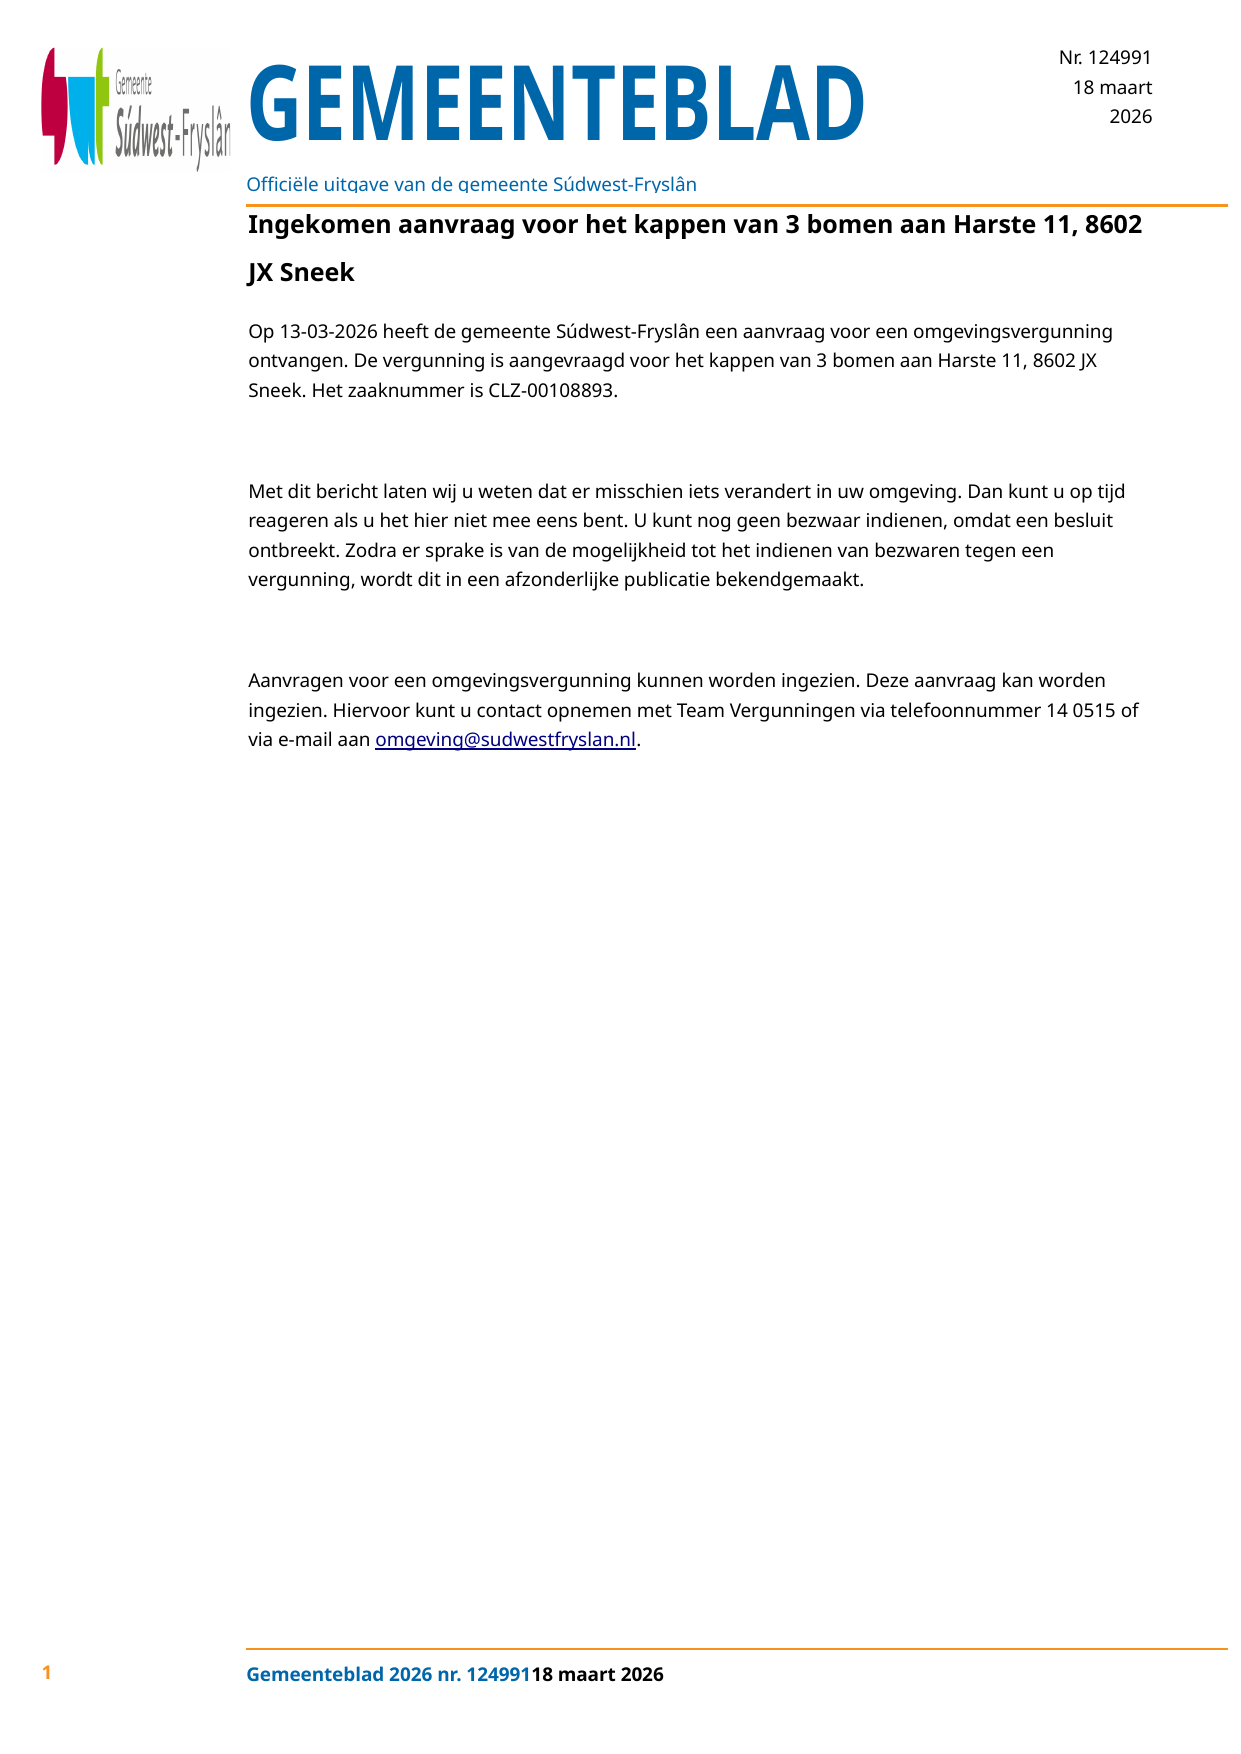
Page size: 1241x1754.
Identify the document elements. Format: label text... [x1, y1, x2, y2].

text Op 13-03-2026 heeft de gemeente Súdwest-Fryslân een aanvraag voor een omgevingsvergunning ontvangen. De vergunning is aangevraagd voor het kappen van 3 bomen aan Harste 11, 8602 JX Sneek. Het zaaknummer is CLZ-00108893. [248, 318, 1152, 403]
text Ingekomen aanvraag voor het kappen van 3 bomen aan Harste 11, 8602 JX Sneek [248, 207, 1152, 288]
text Aanvragen voor een omgevingsvergunning kunnen worden ingezien. Deze aanvraag kan worden ingezien. Hiervoor kunt u contact opnemen met Team Vergunningen via telefoonnummer 14 0515 of via e-mail aan omgeving@sudwestfryslan.nl. [248, 667, 1152, 752]
text Met dit bericht laten wij u weten dat er misschien iets verandert in uw omgeving. Dan kunt u op tijd reageren als u het hier niet mee eens bent. U kunt nog geen bezwaar indienen, omdat een besluit ontbreekt. Zodra er sprake is van de mogelijkheid tot het indienen van bezwaren tegen een vergunning, wordt dit in een afzonderlijke publicatie bekendgemaakt. [248, 478, 1152, 592]
picture [41, 47, 231, 172]
